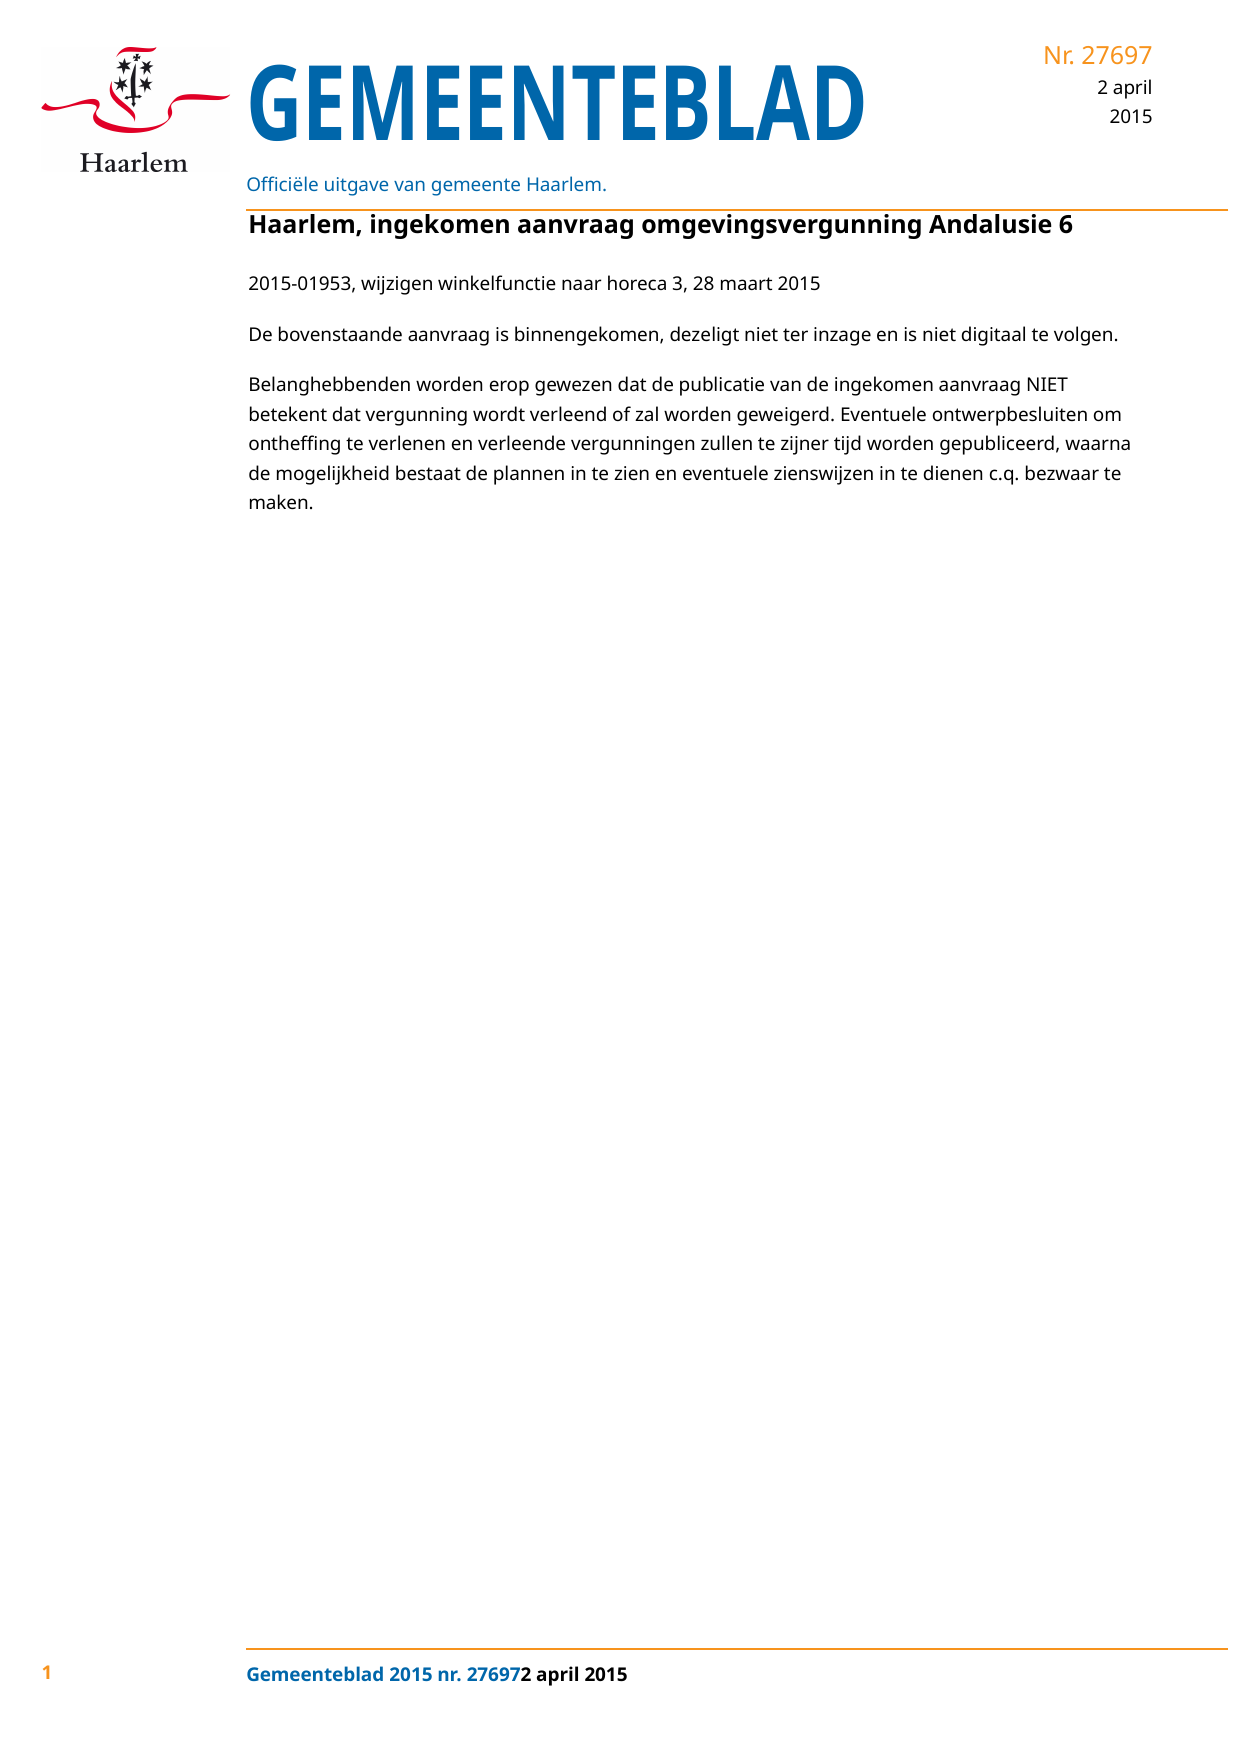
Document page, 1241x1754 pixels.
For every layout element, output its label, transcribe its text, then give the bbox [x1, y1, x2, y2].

text Belanghebbenden worden erop gewezen dat de publicatie van de ingekomen aanvraag NIET betekent dat vergunning wordt verleend of zal worden geweigerd. Eventuele ontwerpbesluiten om ontheffing te verlenen en verleende vergunningen zullen te zijner tijd worden gepubliceerd, waarna de mogelijkheid bestaat de plannen in te zien en eventuele zienswijzen in te dienen c.q. bezwaar te maken. [248, 371, 1152, 515]
picture [41, 47, 231, 172]
text Haarlem, ingekomen aanvraag omgevingsvergunning Andalusie 6 [248, 211, 1152, 241]
text De bovenstaande aanvraag is binnengekomen, dezeligt niet ter inzage en is niet digitaal te volgen. [248, 321, 1152, 346]
text 2015-01953, wijzigen winkelfunctie naar horeca 3, 28 maart 2015 [248, 270, 1152, 296]
